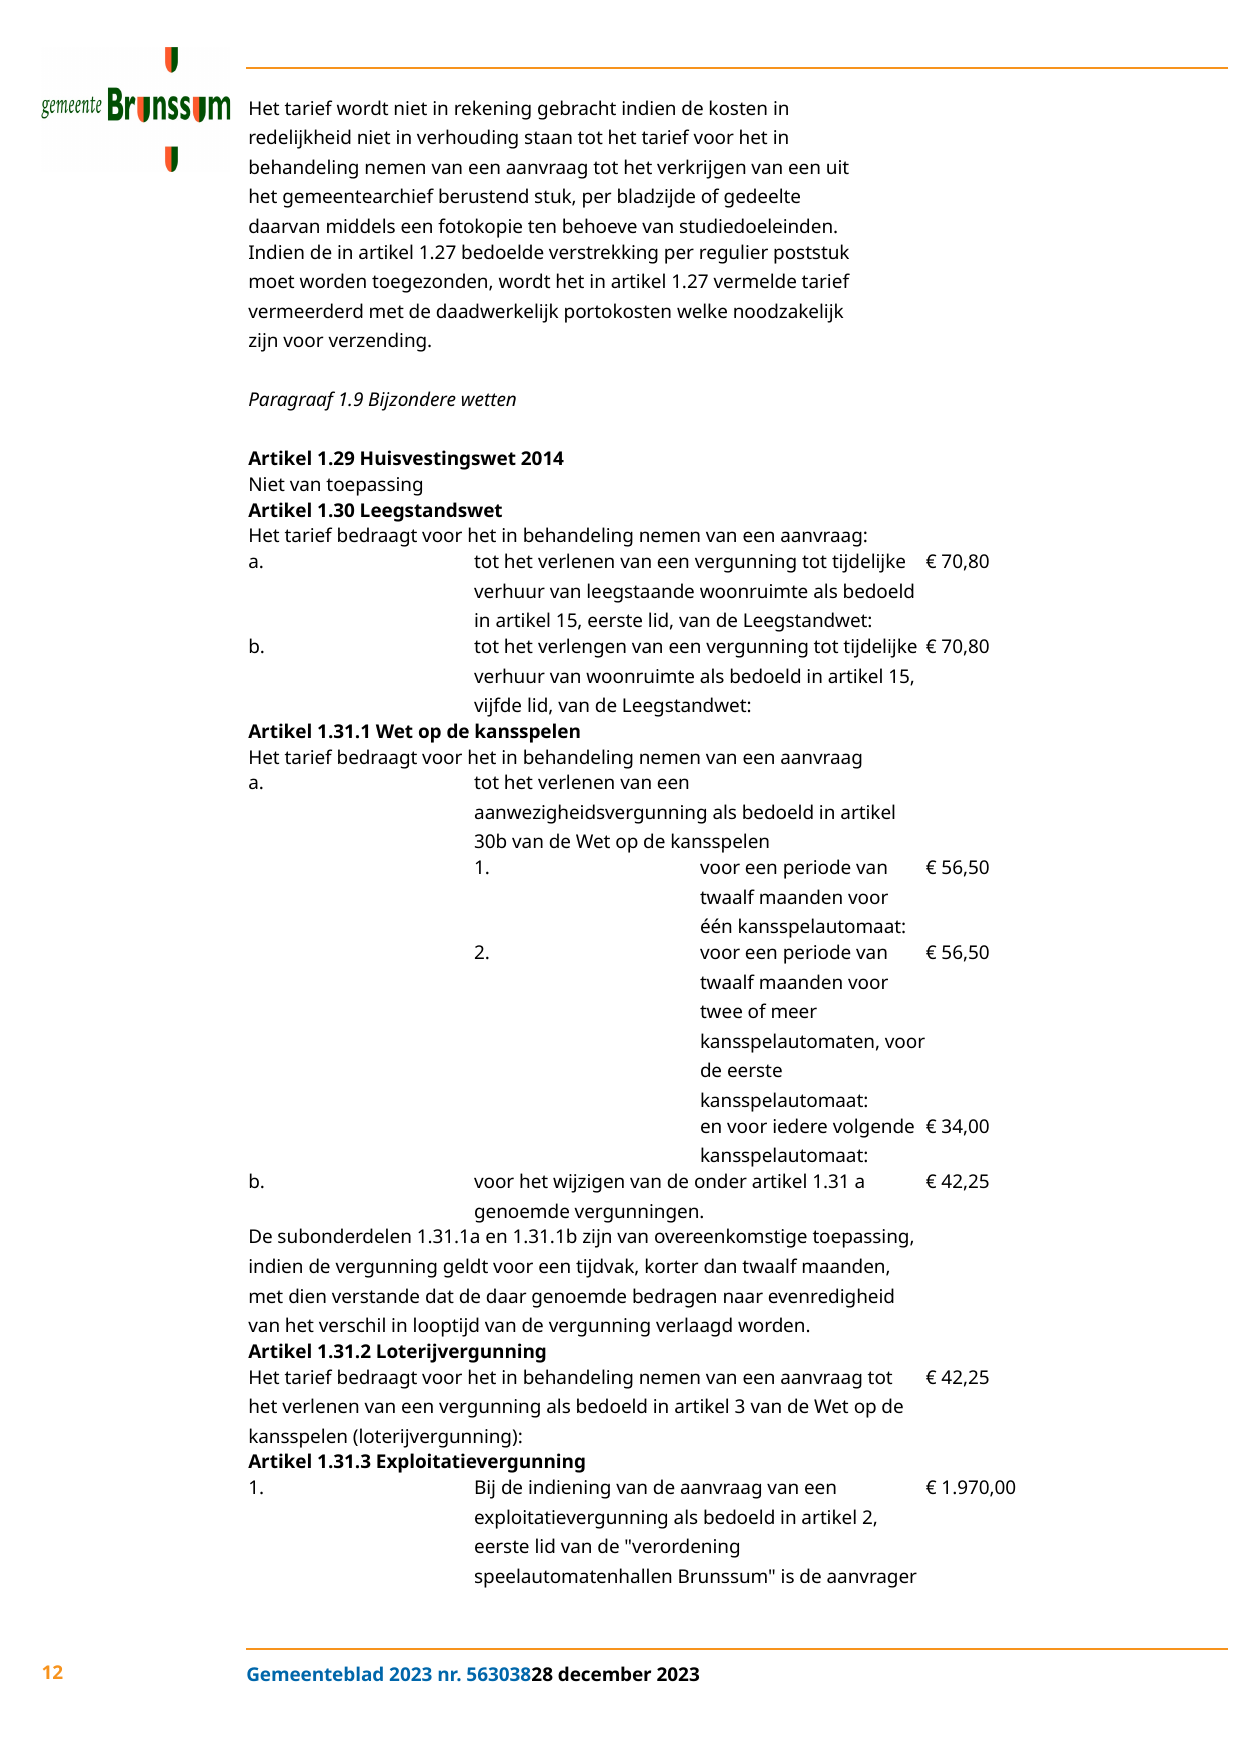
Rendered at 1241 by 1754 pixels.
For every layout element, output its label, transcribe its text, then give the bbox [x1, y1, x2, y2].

table_cell b. [248, 633, 474, 718]
table_cell € 34,00 [926, 1113, 1152, 1168]
picture [41, 47, 231, 172]
table_cell [926, 1224, 1152, 1338]
table_cell 1. [248, 1475, 474, 1589]
table_cell Artikel 1.31.2 Loterijvergunning [248, 1338, 926, 1364]
table_cell Niet van toepassing [248, 471, 926, 497]
table_cell Bij de indiening van de aanvraag van een exploitatievergunning als bedoeld in artikel 2, eerste lid van de "verordening speelautomatenhallen Brunssum" is de aanvrager [474, 1475, 926, 1589]
table_cell [474, 1113, 700, 1168]
table_cell [926, 1338, 1152, 1364]
table_cell Het tarief bedraagt voor het in behandeling nemen van een aanvraag [248, 744, 926, 769]
table_cell Artikel 1.31.1 Wet op de kansspelen [248, 718, 926, 744]
table_cell 1. [474, 855, 700, 939]
table_cell [926, 471, 1152, 497]
table_cell a. [248, 548, 474, 633]
table_cell voor een periode van twaalf maanden voor één kansspelautomaat: [700, 855, 926, 939]
text Paragraaf 1.9 Bijzondere wetten [248, 386, 1152, 412]
table_cell € 70,80 [926, 548, 1152, 633]
table_cell € 42,25 [926, 1364, 1152, 1449]
table_cell Artikel 1.31.3 Exploitatievergunning [248, 1449, 926, 1474]
table_cell € 56,50 [926, 855, 1152, 939]
table_cell tot het verlengen van een vergunning tot tijdelijke verhuur van woonruimte als bedoeld in artikel 15, vijfde lid, van de Leegstandwet: [474, 633, 926, 718]
table_cell [850, 239, 1152, 353]
table_cell Het tarief bedraagt voor het in behandeling nemen van een aanvraag tot het verlenen van een vergunning als bedoeld in artikel 3 van de Wet op de kansspelen (loterijvergunning): [248, 1364, 926, 1449]
table_cell tot het verlenen van een aanwezigheidsvergunning als bedoeld in artikel 30b van de Wet op de kansspelen [474, 770, 926, 854]
table_cell De subonderdelen 1.31.1a en 1.31.1b zijn van overeenkomstige toepassing, indien de vergunning geldt voor een tijdvak, korter dan twaalf maanden, met dien verstande dat de daar genoemde bedragen naar evenredigheid van het verschil in looptijd van de vergunning verlaagd worden. [248, 1224, 926, 1338]
table_cell [248, 939, 474, 1113]
table_cell 2. [474, 939, 700, 1113]
table_cell [850, 95, 1152, 239]
table_header [926, 445, 1152, 471]
table_cell [926, 744, 1152, 769]
table_cell [926, 770, 1152, 854]
table_cell € 56,50 [926, 939, 1152, 1113]
table_cell Indien de in artikel 1.27 bedoelde verstrekking per regulier poststuk moet worden toegezonden, wordt het in artikel 1.27 vermelde tarief vermeerderd met de daadwerkelijk portokosten welke noodzakelijk zijn voor verzending. [248, 239, 850, 353]
table_cell [926, 523, 1152, 548]
table_cell € 42,25 [926, 1168, 1152, 1224]
table_header Artikel 1.29 Huisvestingswet 2014 [248, 445, 926, 471]
table_cell € 70,80 [926, 633, 1152, 718]
table_cell b. [248, 1168, 474, 1224]
table_cell [248, 855, 474, 939]
table_cell tot het verlenen van een vergunning tot tijdelijke verhuur van leegstaande woonruimte als bedoeld in artikel 15, eerste lid, van de Leegstandwet: [474, 548, 926, 633]
table_cell [926, 718, 1152, 744]
table_cell [248, 1113, 474, 1168]
table_cell [926, 497, 1152, 523]
table_cell Artikel 1.30 Leegstandswet [248, 497, 926, 523]
table_cell Het tarief wordt niet in rekening gebracht indien de kosten in redelijkheid niet in verhouding staan tot het tarief voor het in behandeling nemen van een aanvraag tot het verkrijgen van een uit het gemeentearchief berustend stuk, per bladzijde of gedeelte daarvan middels een fotokopie ten behoeve van studiedoeleinden. [248, 95, 850, 239]
table_cell en voor iedere volgende kansspelautomaat: [700, 1113, 926, 1168]
table_cell voor een periode van twaalf maanden voor twee of meer kansspelautomaten, voor de eerste kansspelautomaat: [700, 939, 926, 1113]
table_cell [926, 1449, 1152, 1474]
table_cell Het tarief bedraagt voor het in behandeling nemen van een aanvraag: [248, 523, 926, 548]
table_cell € 1.970,00 [926, 1475, 1152, 1589]
table_cell voor het wijzigen van de onder artikel 1.31 a genoemde vergunningen. [474, 1168, 926, 1224]
table_cell a. [248, 770, 474, 854]
